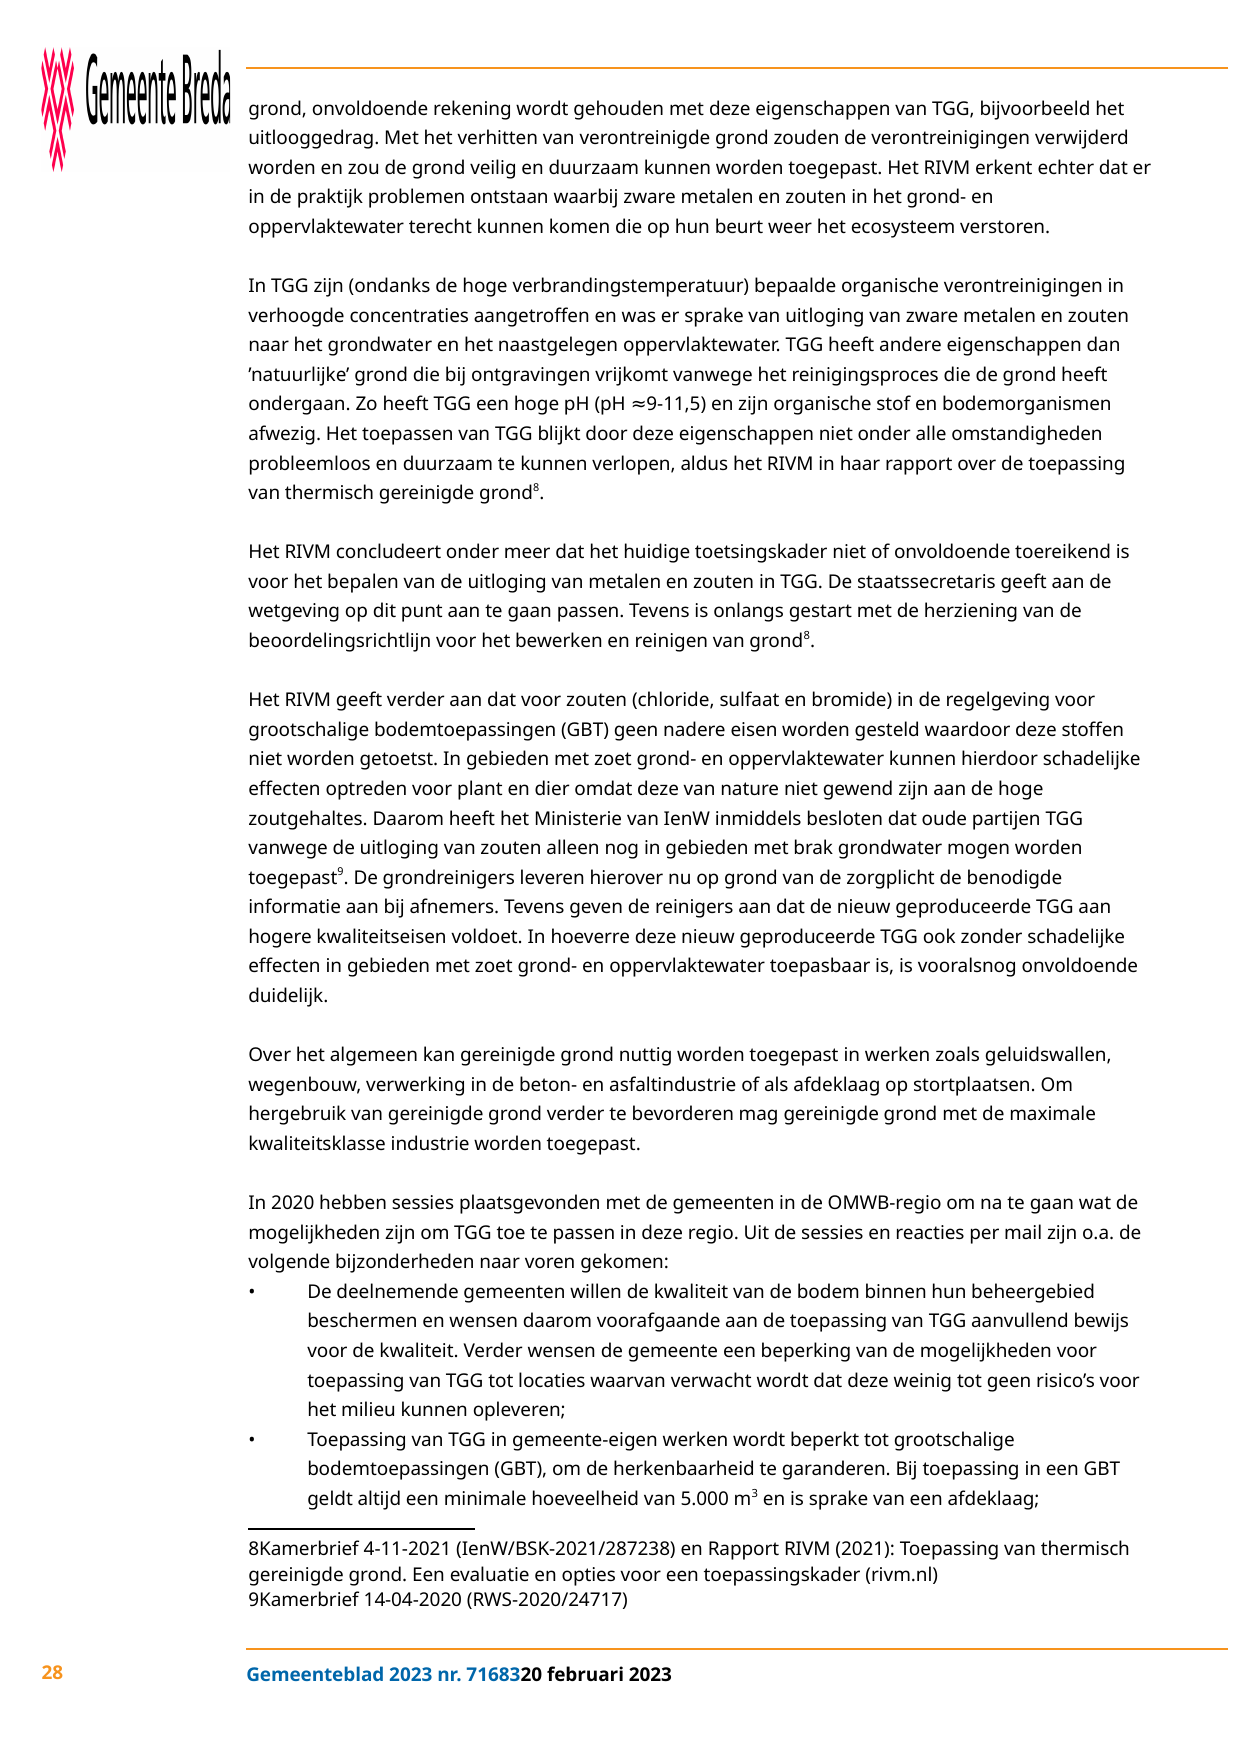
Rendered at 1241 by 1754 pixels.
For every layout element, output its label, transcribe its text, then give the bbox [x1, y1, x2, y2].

text Over het algemeen kan gereinigde grond nuttig worden toegepast in werken zoals geluidswallen, wegenbouw, verwerking in de beton- en asfaltindustrie of als afdeklaag op stortplaatsen. Om hergebruik van gereinigde grond verder te bevorderen mag gereinigde grond met de maximale kwaliteitsklasse industrie worden toegepast. [248, 1041, 1152, 1156]
list De deelnemende gemeenten willen de kwaliteit van de bodem binnen hun beheergebied beschermen en wensen daarom voorafgaande aan de toepassing van TGG aanvullend bewijs voor de kwaliteit. Verder wensen de gemeente een beperking van de mogelijkheden voor toepassing van TGG tot locaties waarvan verwacht wordt dat deze weinig tot geen risico’s voor het milieu kunnen opleveren; [248, 1278, 1152, 1422]
text In TGG zijn (ondanks de hoge verbrandingstemperatuur) bepaalde organische verontreinigingen in verhoogde concentraties aangetroffen en was er sprake van uitloging van zware metalen en zouten naar het grondwater en het naastgelegen oppervlaktewater. TGG heeft andere eigenschappen dan ’natuurlijke’ grond die bij ontgravingen vrijkomt vanwege het reinigingsproces die de grond heeft ondergaan. Zo heeft TGG een hoge pH (pH ≈9-11,5) en zijn organische stof en bodemorganismen afwezig. Het toepassen van TGG blijkt door deze eigenschappen niet onder alle omstandigheden probleemloos en duurzaam te kunnen verlopen, aldus het RIVM in haar rapport over de toepassing van thermisch gereinigde grond. [248, 272, 1152, 505]
text Kamerbrief 14-04-2020 (RWS-2020/24717) [248, 1586, 1152, 1612]
text Het RIVM geeft verder aan dat voor zouten (chloride, sulfaat en bromide) in de regelgeving voor grootschalige bodemtoepassingen (GBT) geen nadere eisen worden gesteld waardoor deze stoffen niet worden getoetst. In gebieden met zoet grond- en oppervlaktewater kunnen hierdoor schadelijke effecten optreden voor plant en dier omdat deze van nature niet gewend zijn aan de hoge zoutgehaltes. Daarom heeft het Ministerie van IenW inmiddels besloten dat oude partijen TGG vanwege de uitloging van zouten alleen nog in gebieden met brak grondwater mogen worden toegepast. De grondreinigers leveren hierover nu op grond van de zorgplicht de benodigde informatie aan bij afnemers. Tevens geven de reinigers aan dat de nieuw geproduceerde TGG aan hogere kwaliteitseisen voldoet. In hoeverre deze nieuw geproduceerde TGG ook zonder schadelijke effecten in gebieden met zoet grond- en oppervlaktewater toepasbaar is, is vooralsnog onvoldoende duidelijk. [248, 686, 1152, 1008]
text grond, onvoldoende rekening wordt gehouden met deze eigenschappen van TGG, bijvoorbeeld het uitlooggedrag. Met het verhitten van verontreinigde grond zouden de verontreinigingen verwijderd worden en zou de grond veilig en duurzaam kunnen worden toegepast. Het RIVM erkent echter dat er in de praktijk problemen ontstaan waarbij zware metalen en zouten in het grond- en oppervlaktewater terecht kunnen komen die op hun beurt weer het ecosysteem verstoren. [248, 95, 1152, 239]
list Toepassing van TGG in gemeente-eigen werken wordt beperkt tot grootschalige bodemtoepassingen (GBT), om de herkenbaarheid te garanderen. Bij toepassing in een GBT geldt altijd een minimale hoeveelheid van 5.000 m3 en is sprake van een afdeklaag; [248, 1426, 1152, 1511]
picture [41, 47, 231, 172]
text Het RIVM concludeert onder meer dat het huidige toetsingskader niet of onvoldoende toereikend is voor het bepalen van de uitloging van metalen en zouten in TGG. De staatssecretaris geeft aan de wetgeving op dit punt aan te gaan passen. Tevens is onlangs gestart met de herziening van de beoordelingsrichtlijn voor het bewerken en reinigen van grond8. [248, 538, 1152, 653]
text Kamerbrief 4-11-2021 (IenW/BSK-2021/287238) en Rapport RIVM (2021): Toepassing van thermisch gereinigde grond. Een evaluatie en opties voor een toepassingskader (rivm.nl) [248, 1535, 1152, 1586]
text In 2020 hebben sessies plaatsgevonden met de gemeenten in de OMWB-regio om na te gaan wat de mogelijkheden zijn om TGG toe te passen in deze regio. Uit de sessies en reacties per mail zijn o.a. de volgende bijzonderheden naar voren gekomen: [248, 1189, 1152, 1274]
